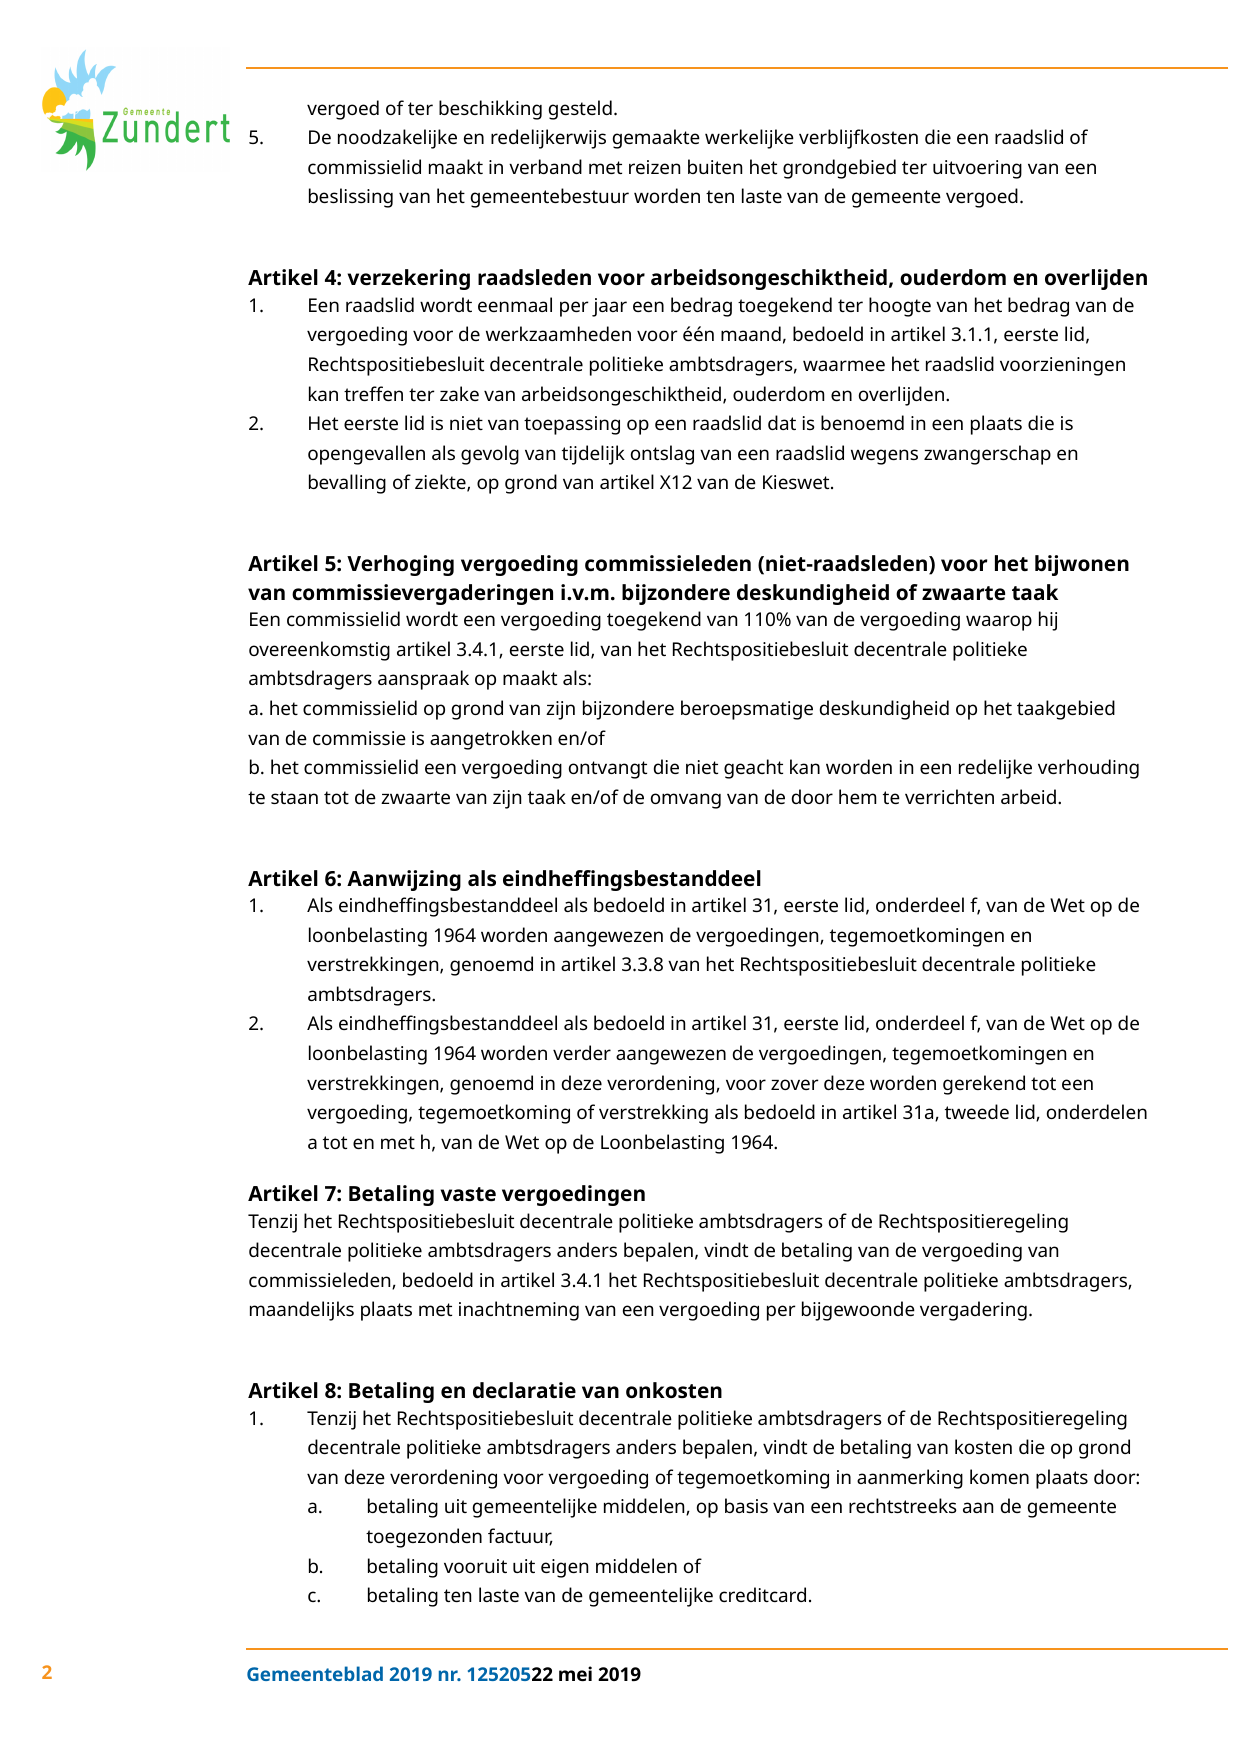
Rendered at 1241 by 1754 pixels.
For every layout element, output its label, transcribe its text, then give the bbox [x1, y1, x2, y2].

list Als eindheffingsbestanddeel als bedoeld in artikel 31, eerste lid, onderdeel f, van de Wet op de loonbelasting 1964 worden verder aangewezen de vergoedingen, tegemoetkomingen en verstrekkingen, genoemd in deze verordening, voor zover deze worden gerekend tot een vergoeding, tegemoetkoming of verstrekking als bedoeld in artikel 31a, tweede lid, onderdelen a tot en met h, van de Wet op de Loonbelasting 1964. [248, 1011, 1152, 1155]
text b. het commissielid een vergoeding ontvangt die niet geacht kan worden in een redelijke verhouding te staan tot de zwaarte van zijn taak en/of de omvang van de door hem te verrichten arbeid. [248, 754, 1152, 809]
list betaling uit gemeentelijke middelen, op basis van een rechtstreeks aan de gemeente toegezonden factuur, [307, 1494, 1152, 1549]
text Artikel 8: Betaling en declaratie van onkosten [248, 1377, 1152, 1405]
list vergoed of ter beschikking gesteld. [248, 95, 1152, 121]
list Tenzij het Rechtspositiebesluit decentrale politieke ambtsdragers of de Rechtspositieregeling decentrale politieke ambtsdragers anders bepalen, vindt de betaling van kosten die op grond van deze verordening voor vergoeding of tegemoetkoming in aanmerking komen plaats door: [248, 1405, 1152, 1490]
text Artikel 6: Aanwijzing als eindheffingsbestanddeel [248, 864, 1152, 892]
list Als eindheffingsbestanddeel als bedoeld in artikel 31, eerste lid, onderdeel f, van de Wet op de loonbelasting 1964 worden aangewezen de vergoedingen, tegemoetkomingen en verstrekkingen, genoemd in artikel 3.3.8 van het Rechtspositiebesluit decentrale politieke ambtsdragers. [248, 892, 1152, 1007]
list Een raadslid wordt eenmaal per jaar een bedrag toegekend ter hoogte van het bedrag van de vergoeding voor de werkzaamheden voor één maand, bedoeld in artikel 3.1.1, eerste lid, Rechtspositiebesluit decentrale politieke ambtsdragers, waarmee het raadslid voorzieningen kan treffen ter zake van arbeidsongeschiktheid, ouderdom en overlijden. [248, 292, 1152, 406]
text a. het commissielid op grond van zijn bijzondere beroepsmatige deskundigheid op het taakgebied van de commissie is aangetrokken en/of [248, 695, 1152, 750]
text Tenzij het Rechtspositiebesluit decentrale politieke ambtsdragers of de Rechtspositieregeling decentrale politieke ambtsdragers anders bepalen, vindt de betaling van de vergoeding van commissieleden, bedoeld in artikel 3.4.1 het Rechtspositiebesluit decentrale politieke ambtsdragers, maandelijks plaats met inachtneming van een vergoeding per bijgewoonde vergadering. [248, 1208, 1152, 1322]
picture [41, 47, 231, 172]
list De noodzakelijke en redelijkerwijs gemaakte werkelijke verblijfkosten die een raadslid of commissielid maakt in verband met reizen buiten het grondgebied ter uitvoering van een beslissing van het gemeentebestuur worden ten laste van de gemeente vergoed. [248, 124, 1152, 209]
text Artikel 4: verzekering raadsleden voor arbeidsongeschiktheid, ouderdom en overlijden [248, 263, 1152, 292]
list Het eerste lid is niet van toepassing op een raadslid dat is benoemd in een plaats die is opengevallen als gevolg van tijdelijk ontslag van een raadslid wegens zwangerschap en bevalling of ziekte, op grond van artikel X12 van de Kieswet. [248, 410, 1152, 495]
text Artikel 5: Verhoging vergoeding commissieleden (niet-raadsleden) voor het bijwonen van commissievergaderingen i.v.m. bijzondere deskundigheid of zwaarte taak [248, 549, 1152, 606]
list betaling vooruit uit eigen middelen of [307, 1553, 1152, 1579]
list betaling ten laste van de gemeentelijke creditcard. [307, 1582, 1152, 1608]
text Een commissielid wordt een vergoeding toegekend van 110% van de vergoeding waarop hij overeenkomstig artikel 3.4.1, eerste lid, van het Rechtspositiebesluit decentrale politieke ambtsdragers aanspraak op maakt als: [248, 606, 1152, 691]
text Artikel 7: Betaling vaste vergoedingen [248, 1179, 1152, 1208]
